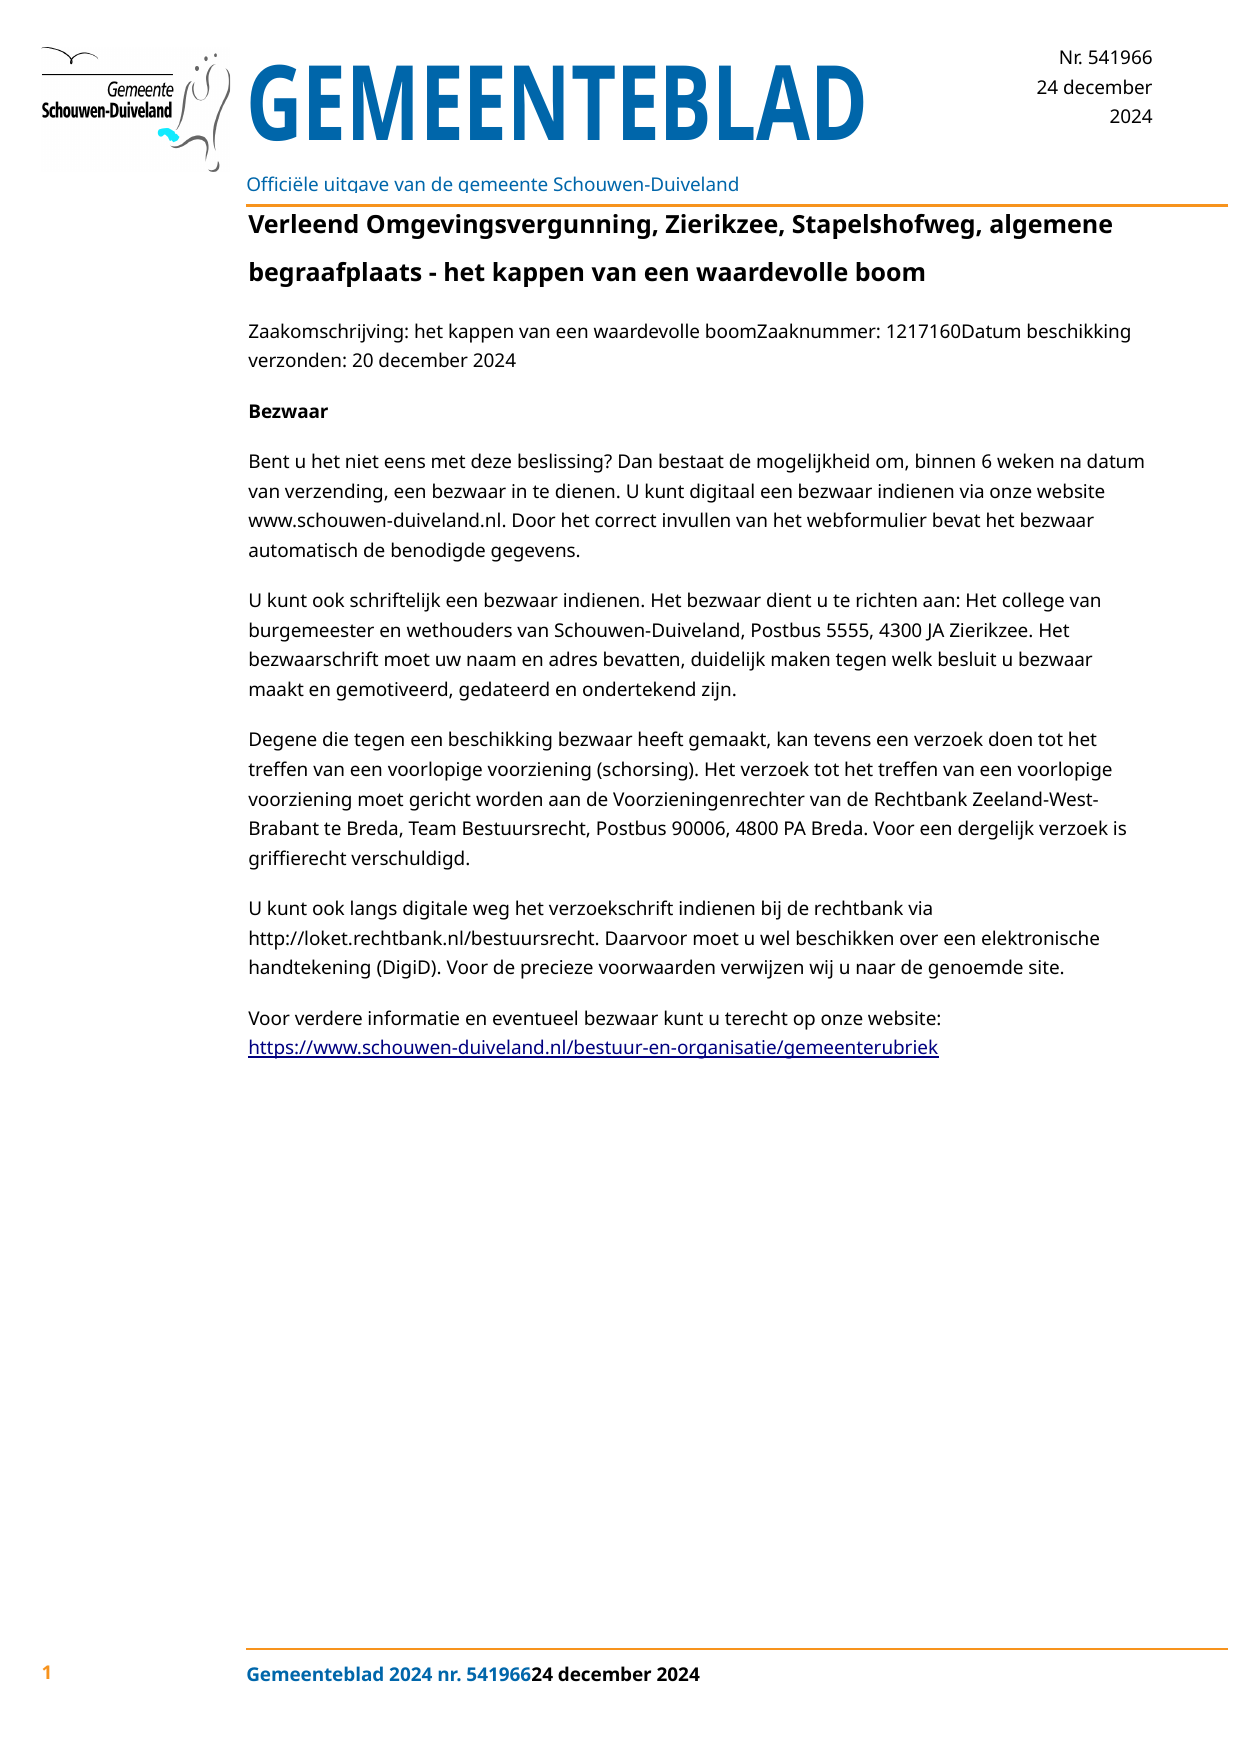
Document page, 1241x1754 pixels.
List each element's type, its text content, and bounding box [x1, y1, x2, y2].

text Zaakomschrijving: het kappen van een waardevolle boomZaaknummer: 1217160Datum beschikking verzonden: 20 december 2024 [248, 318, 1152, 373]
text U kunt ook langs digitale weg het verzoekschrift indienen bij de rechtbank via http://loket.rechtbank.nl/bestuursrecht. Daarvoor moet u wel beschikken over een elektronische handtekening (DigiD). Voor de precieze voorwaarden verwijzen wij u naar de genoemde site. [248, 895, 1152, 980]
text Verleend Omgevingsvergunning, Zierikzee, Stapelshofweg, algemene begraafplaats - het kappen van een waardevolle boom [248, 207, 1152, 288]
text Degene die tegen een beschikking bezwaar heeft gemaakt, kan tevens een verzoek doen tot het treffen van een voorlopige voorziening (schorsing). Het verzoek tot het treffen van een voorlopige voorziening moet gericht worden aan de Voorzieningenrechter van de Rechtbank Zeeland-West-Brabant te Breda, Team Bestuursrecht, Postbus 90006, 4800 PA Breda. Voor een dergelijk verzoek is griffierecht verschuldigd. [248, 727, 1152, 871]
text Bezwaar [248, 398, 1152, 424]
picture [41, 47, 231, 172]
text U kunt ook schriftelijk een bezwaar indienen. Het bezwaar dient u te richten aan: Het college van burgemeester en wethouders van Schouwen-Duiveland, Postbus 5555, 4300 JA Zierikzee. Het bezwaarschrift moet uw naam en adres bevatten, duidelijk maken tegen welk besluit u bezwaar maakt en gemotiveerd, gedateerd en ondertekend zijn. [248, 587, 1152, 702]
text Bent u het niet eens met deze beslissing? Dan bestaat de mogelijkheid om, binnen 6 weken na datum van verzending, een bezwaar in te dienen. U kunt digitaal een bezwaar indienen via onze website www.schouwen-duiveland.nl. Door het correct invullen van het webformulier bevat het bezwaar automatisch de benodigde gegevens. [248, 448, 1152, 563]
text Voor verdere informatie en eventueel bezwaar kunt u terecht op onze website: https://www.schouwen-duiveland.nl/bestuur-en-organisatie/gemeenterubriek [248, 1005, 1152, 1060]
